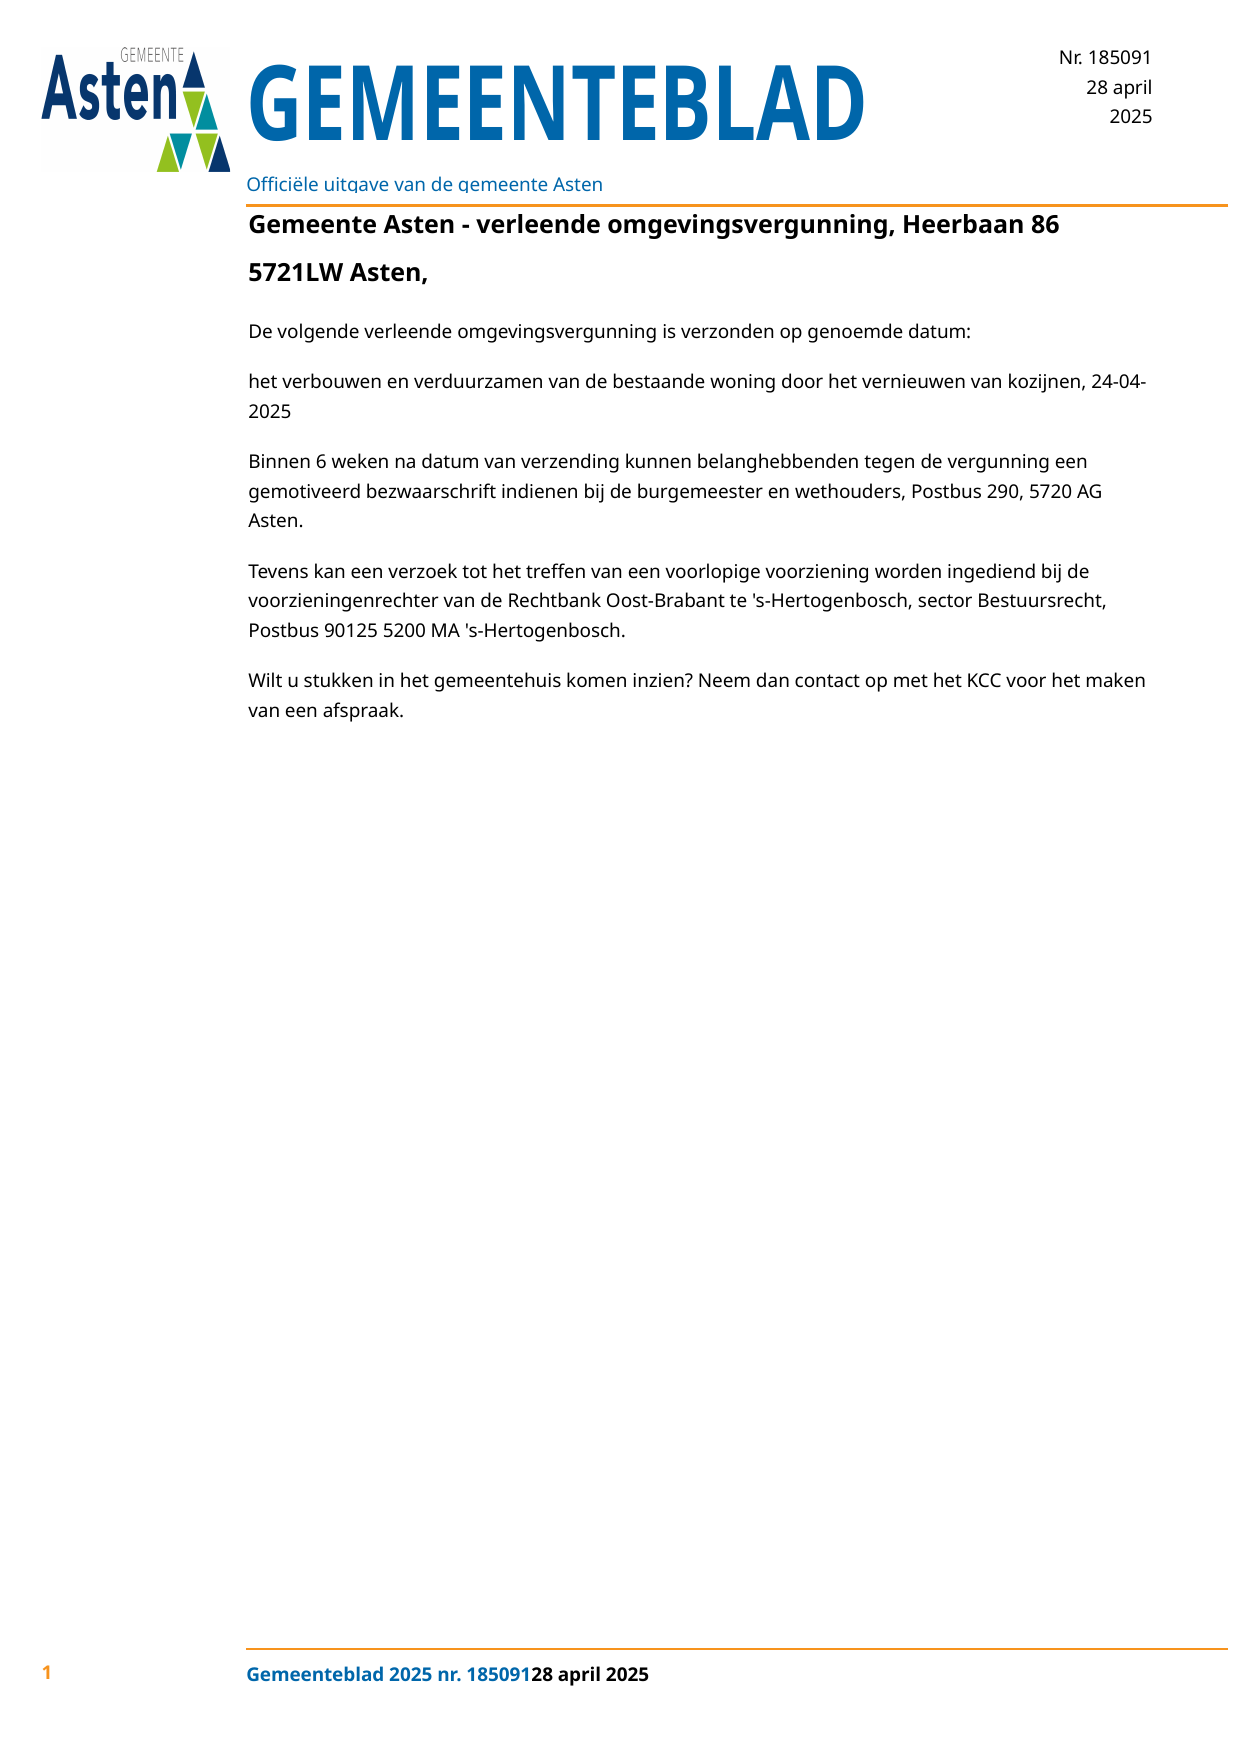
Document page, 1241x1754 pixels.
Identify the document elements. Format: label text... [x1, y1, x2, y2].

picture [41, 47, 231, 172]
text Wilt u stukken in het gemeentehuis komen inzien? Neem dan contact op met het KCC voor het maken van een afspraak. [248, 667, 1152, 723]
text Tevens kan een verzoek tot het treffen van een voorlopige voorziening worden ingediend bij de voorzieningenrechter van de Rechtbank Oost-Brabant te 's-Hertogenbosch, sector Bestuursrecht, Postbus 90125 5200 MA 's-Hertogenbosch. [248, 558, 1152, 643]
text De volgende verleende omgevingsvergunning is verzonden op genoemde datum: [248, 318, 1152, 344]
text het verbouwen en verduurzamen van de bestaande woning door het vernieuwen van kozijnen, 24-04-2025 [248, 368, 1152, 424]
text Gemeente Asten - verleende omgevingsvergunning, Heerbaan 86 5721LW Asten, [248, 207, 1152, 288]
text Binnen 6 weken na datum van verzending kunnen belanghebbenden tegen de vergunning een gemotiveerd bezwaarschrift indienen bij de burgemeester en wethouders, Postbus 290, 5720 AG Asten. [248, 448, 1152, 533]
